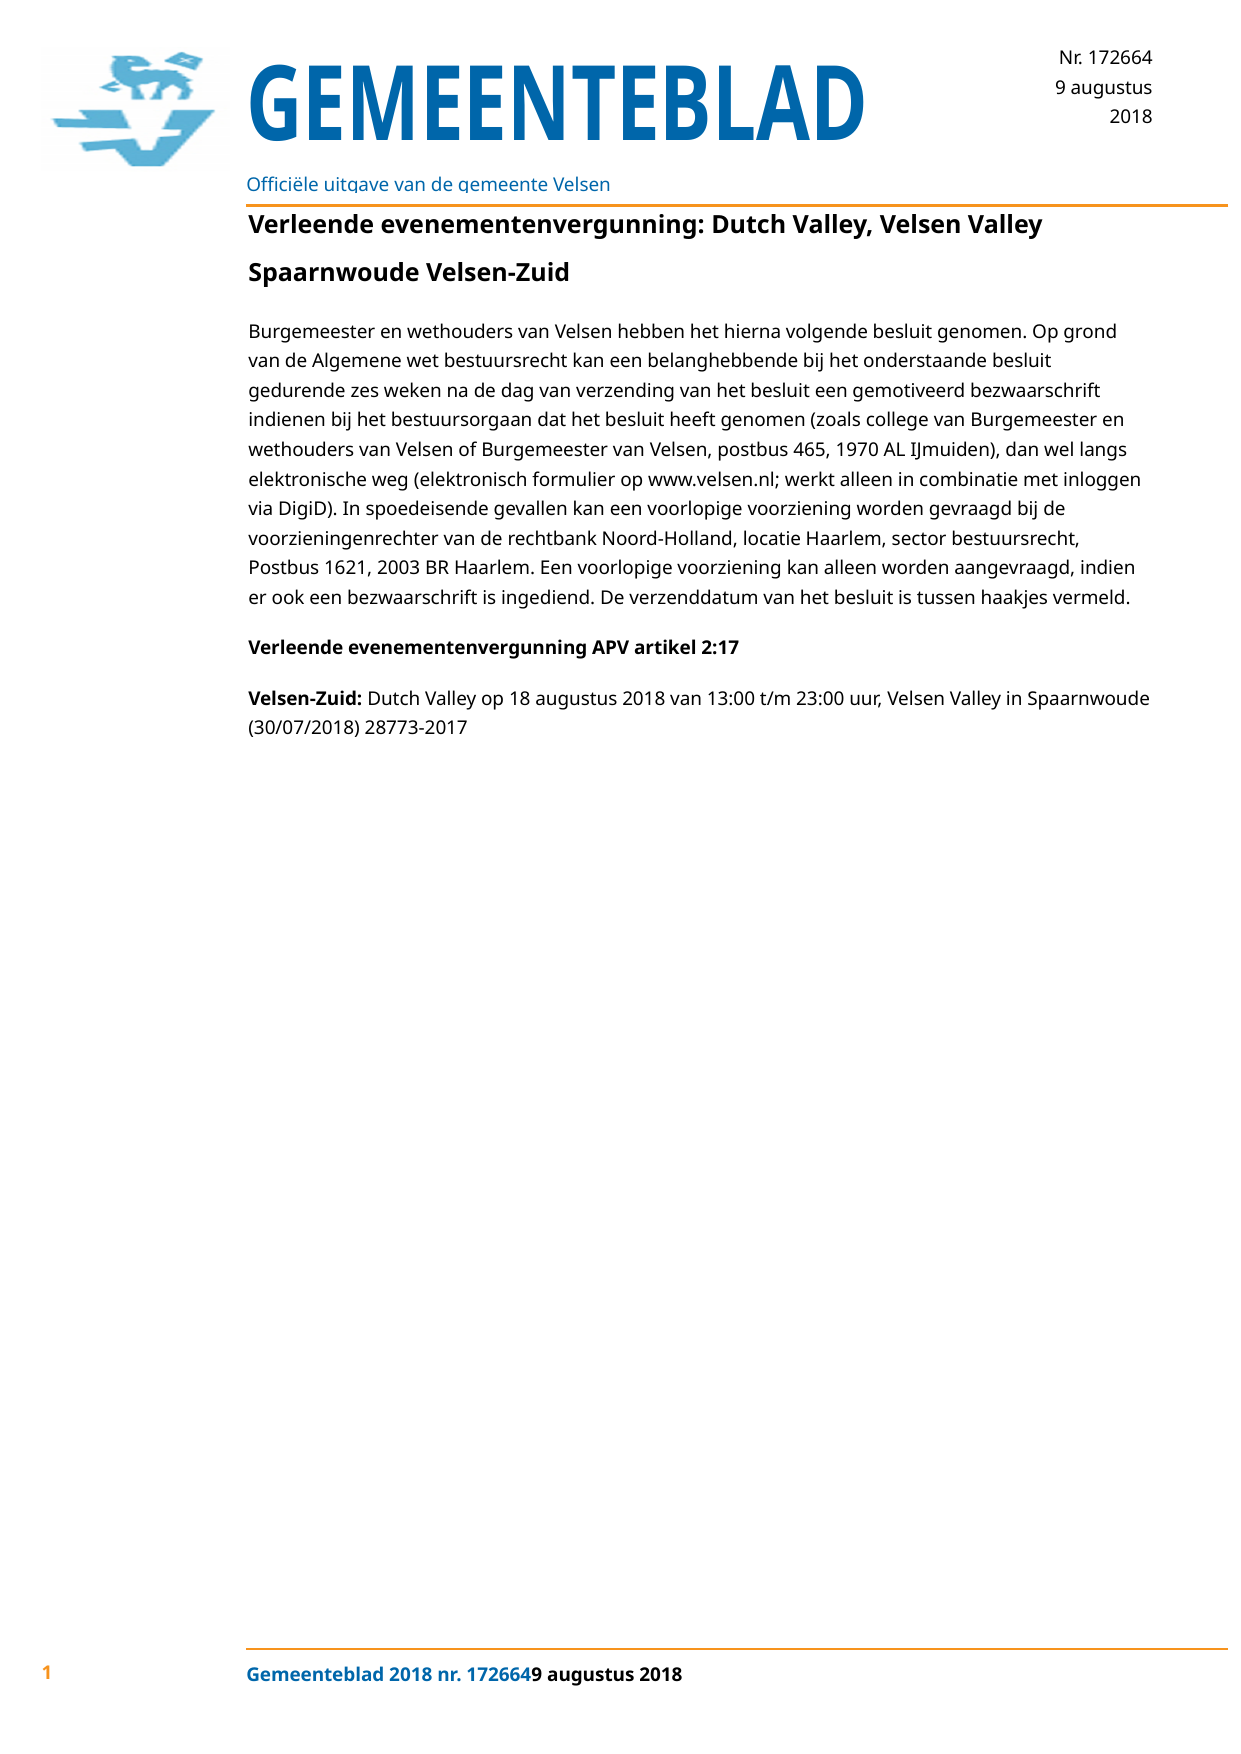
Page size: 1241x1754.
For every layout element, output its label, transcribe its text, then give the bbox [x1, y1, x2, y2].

picture [41, 47, 231, 172]
text Burgemeester en wethouders van Velsen hebben het hierna volgende besluit genomen. Op grond van de Algemene wet bestuursrecht kan een belanghebbende bij het onderstaande besluit gedurende zes weken na de dag van verzending van het besluit een gemotiveerd bezwaarschrift indienen bij het bestuursorgaan dat het besluit heeft genomen (zoals college van Burgemeester en wethouders van Velsen of Burgemeester van Velsen, postbus 465, 1970 AL IJmuiden), dan wel langs elektronische weg (elektronisch formulier op www.velsen.nl; werkt alleen in combinatie met inloggen via DigiD). In spoedeisende gevallen kan een voorlopige voorziening worden gevraagd bij de voorzieningenrechter van de rechtbank Noord-Holland, locatie Haarlem, sector bestuursrecht, Postbus 1621, 2003 BR Haarlem. Een voorlopige voorziening kan alleen worden aangevraagd, indien er ook een bezwaarschrift is ingediend. De verzenddatum van het besluit is tussen haakjes vermeld. [248, 318, 1152, 610]
text Verleende evenementenvergunning: Dutch Valley, Velsen Valley Spaarnwoude Velsen-Zuid [248, 207, 1152, 288]
text Verleende evenementenvergunning APV artikel 2:17 [248, 634, 1152, 660]
text Velsen-Zuid: Dutch Valley op 18 augustus 2018 van 13:00 t/m 23:00 uur, Velsen Valley in Spaarnwoude (30/07/2018) 28773-2017 [248, 685, 1152, 740]
